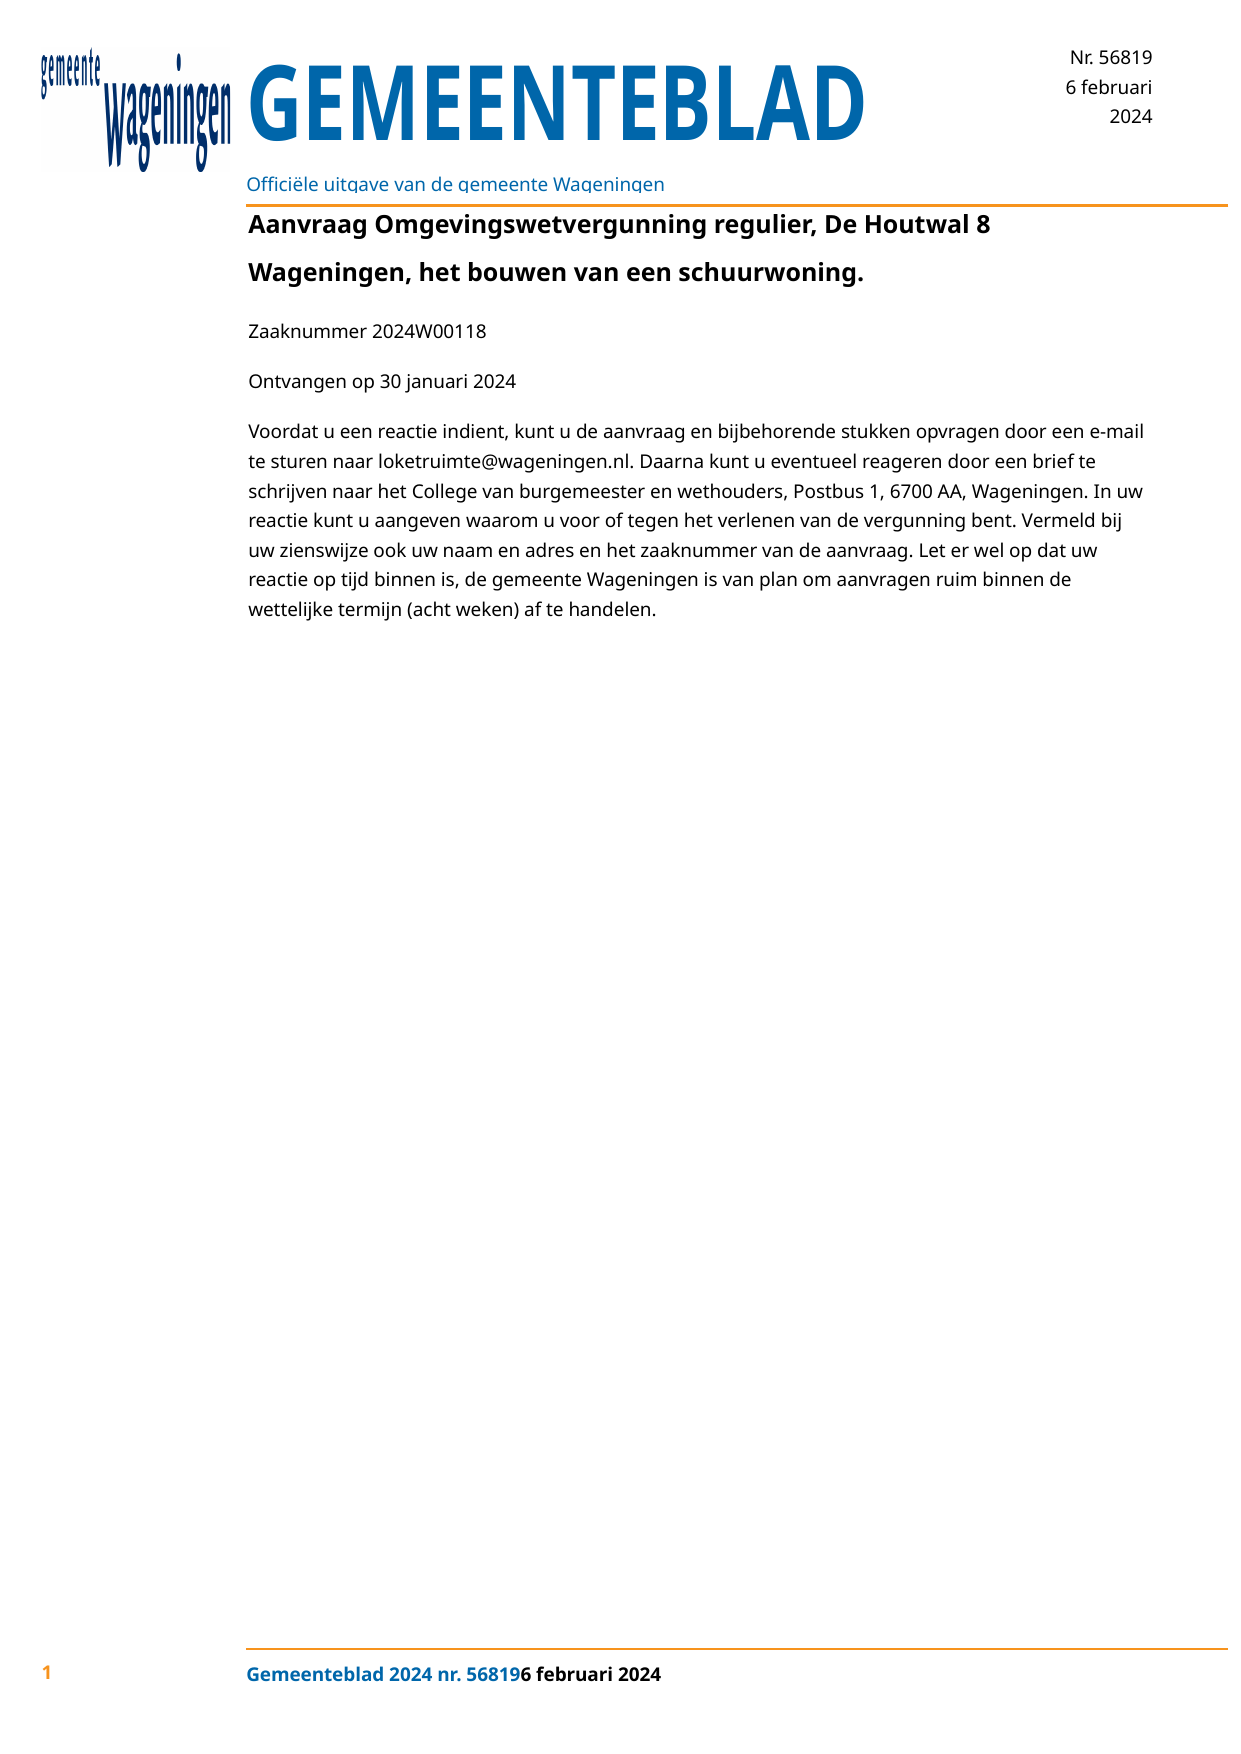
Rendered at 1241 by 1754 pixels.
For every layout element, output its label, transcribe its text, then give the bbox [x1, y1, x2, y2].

picture [41, 47, 231, 172]
text Voordat u een reactie indient, kunt u de aanvraag en bijbehorende stukken opvragen door een e-mail te sturen naar loketruimte@wageningen.nl. Daarna kunt u eventueel reageren door een brief te schrijven naar het College van burgemeester en wethouders, Postbus 1, 6700 AA, Wageningen. In uw reactie kunt u aangeven waarom u voor of tegen het verlenen van de vergunning bent. Vermeld bij uw zienswijze ook uw naam en adres en het zaaknummer van de aanvraag. Let er wel op dat uw reactie op tijd binnen is, de gemeente Wageningen is van plan om aanvragen ruim binnen de wettelijke termijn (acht weken) af te handelen. [248, 419, 1152, 622]
text Aanvraag Omgevingswetvergunning regulier, De Houtwal 8 Wageningen, het bouwen van een schuurwoning. [248, 207, 1152, 288]
text Ontvangen op 30 januari 2024 [248, 368, 1152, 394]
text Zaaknummer 2024W00118 [248, 318, 1152, 344]
